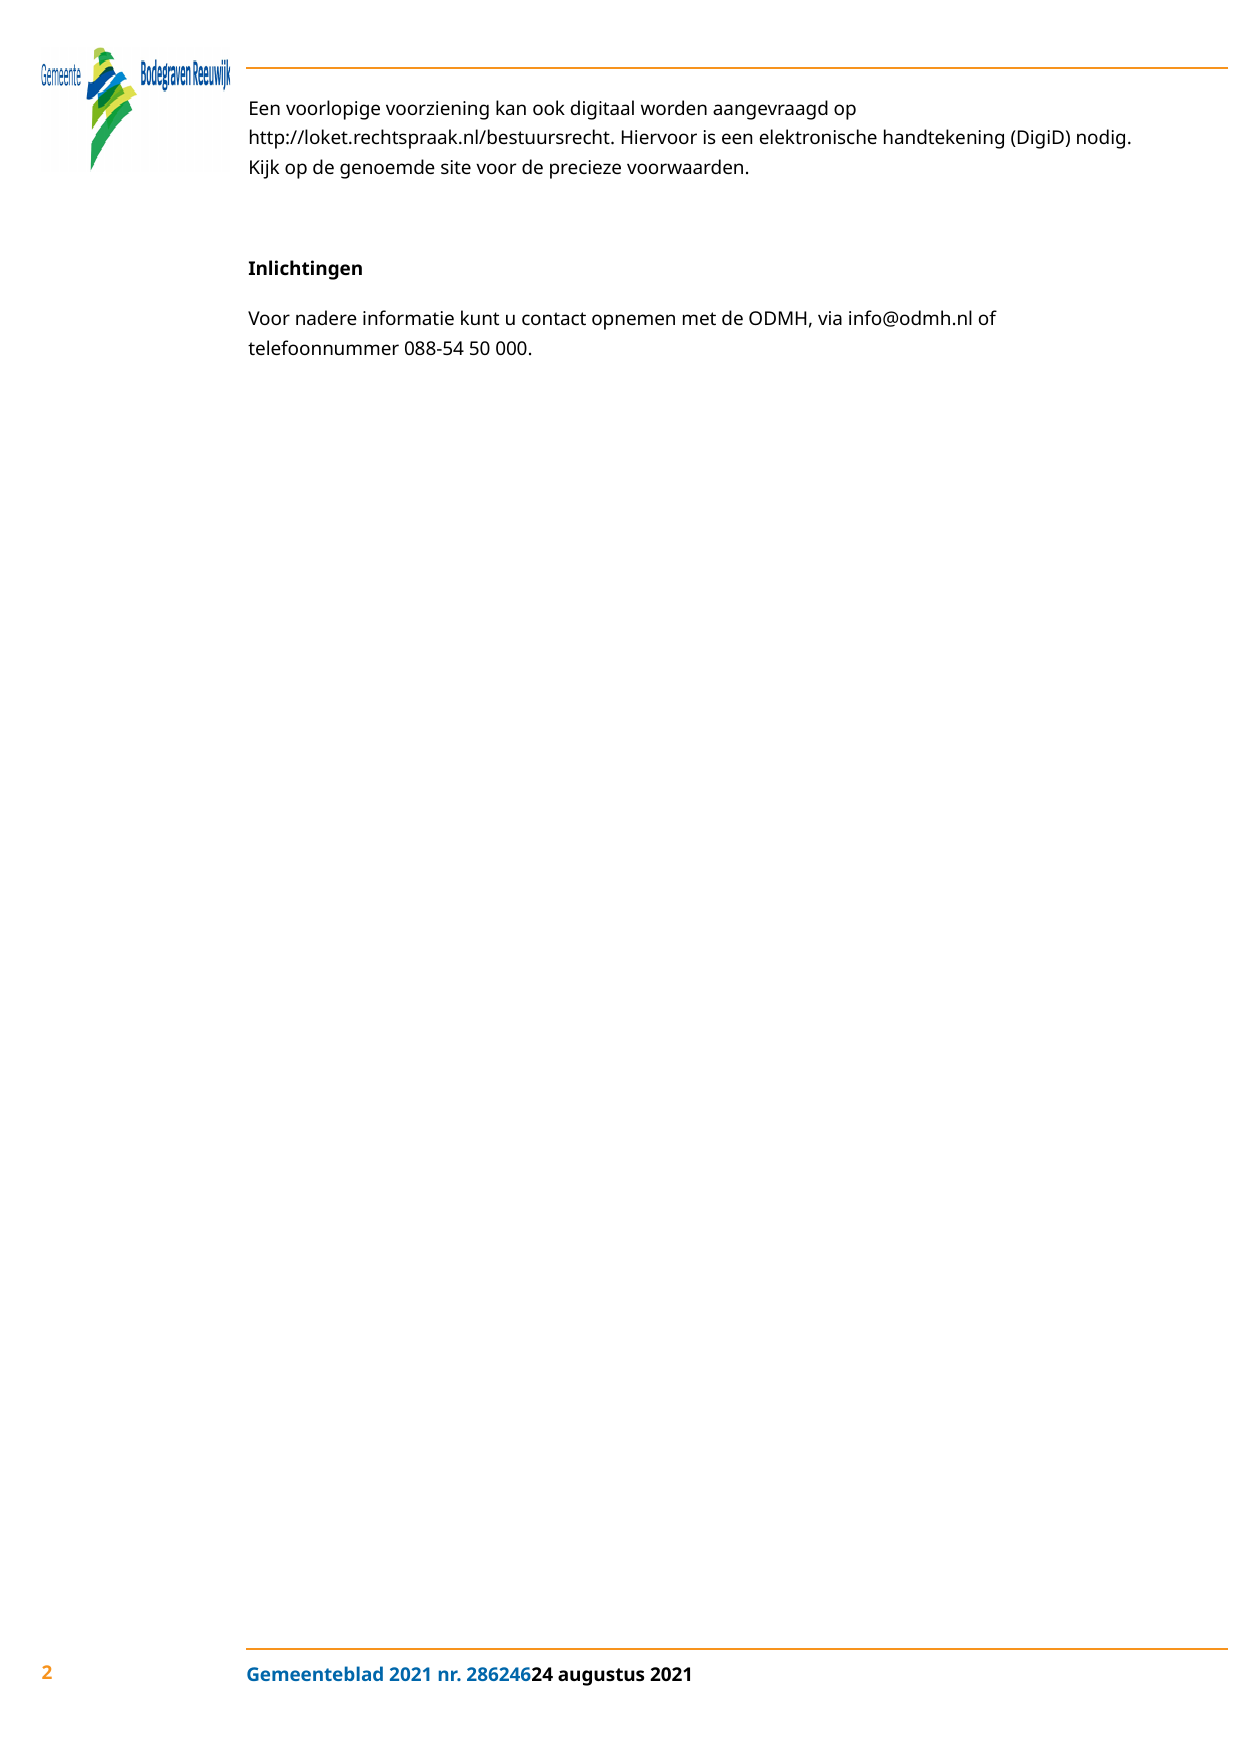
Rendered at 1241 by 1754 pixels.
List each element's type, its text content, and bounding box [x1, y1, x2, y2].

text Inlichtingen [248, 255, 1152, 281]
picture [41, 47, 231, 172]
text Een voorlopige voorziening kan ook digitaal worden aangevraagd op http://loket.rechtspraak.nl/bestuursrecht. Hiervoor is een elektronische handtekening (DigiD) nodig. Kijk op de genoemde site voor de precieze voorwaarden. [248, 95, 1152, 180]
text Voor nadere informatie kunt u contact opnemen met de ODMH, via info@odmh.nl of telefoonnummer 088-54 50 000. [248, 305, 1152, 361]
